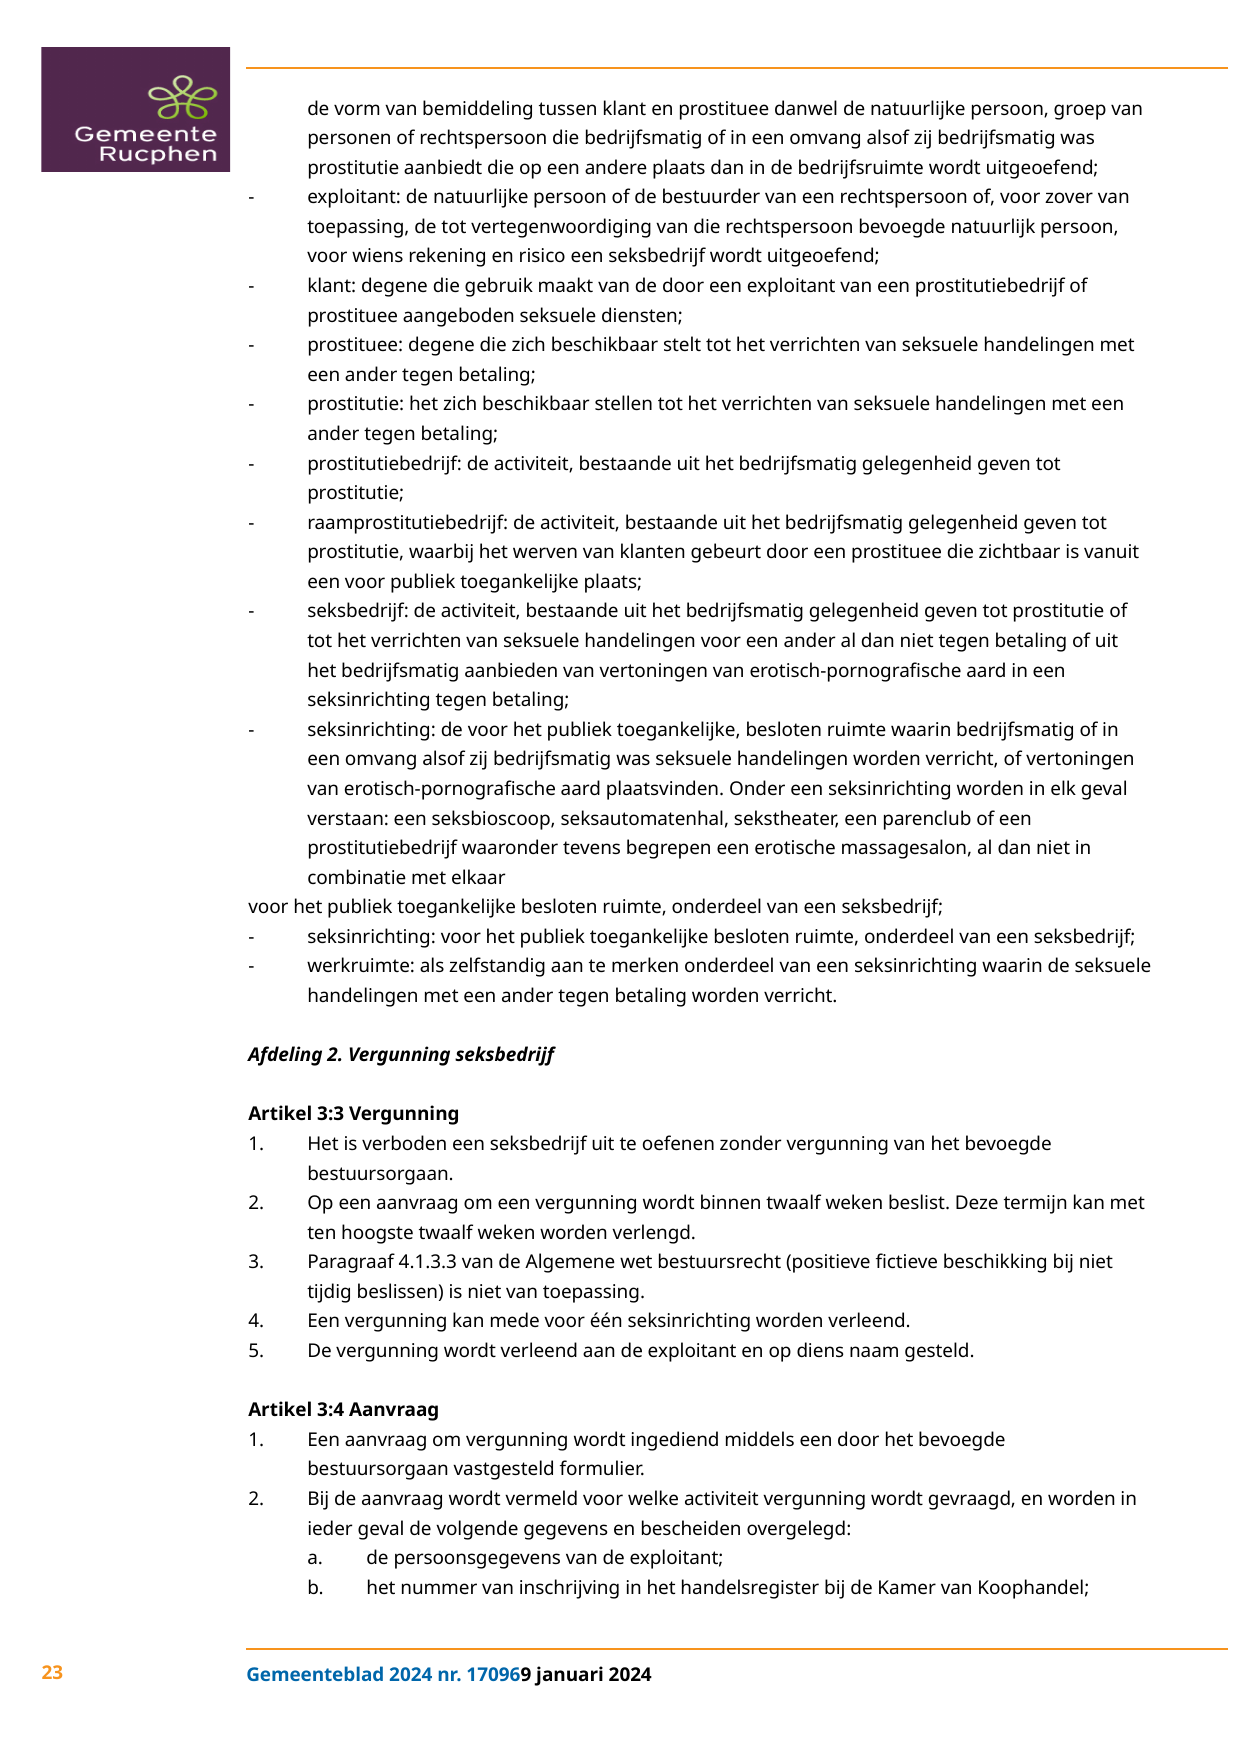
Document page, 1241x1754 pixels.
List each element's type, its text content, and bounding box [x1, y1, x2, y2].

list De vergunning wordt verleend aan de exploitant en op diens naam gesteld. [248, 1337, 1152, 1363]
list Op een aanvraag om een vergunning wordt binnen twaalf weken beslist. Deze termijn kan met ten hoogste twaalf weken worden verlengd. [248, 1189, 1152, 1245]
list Een aanvraag om vergunning wordt ingediend middels een door het bevoegde bestuursorgaan vastgesteld formulier. [248, 1426, 1152, 1481]
list de vorm van bemiddeling tussen klant en prostituee danwel de natuurlijke persoon, groep van personen of rechtspersoon die bedrijfsmatig of in een omvang alsof zij bedrijfsmatig was prostitutie aanbiedt die op een andere plaats dan in de bedrijfsruimte wordt uitgeoefend; [248, 95, 1152, 180]
list Het is verboden een seksbedrijf uit te oefenen zonder vergunning van het bevoegde bestuursorgaan. [248, 1130, 1152, 1186]
text Artikel 3:3 Vergunning [248, 1101, 1152, 1126]
text Afdeling 2. Vergunning seksbedrijf [248, 1041, 1152, 1067]
text voor het publiek toegankelijke besloten ruimte, onderdeel van een seksbedrijf; [248, 893, 1152, 919]
list exploitant: de natuurlijke persoon of de bestuurder van een rechtspersoon of, voor zover van toepassing, de tot vertegenwoordiging van die rechtspersoon bevoegde natuurlijk persoon, voor wiens rekening en risico een seksbedrijf wordt uitgeoefend; [248, 183, 1152, 268]
list werkruimte: als zelfstandig aan te merken onderdeel van een seksinrichting waarin de seksuele handelingen met een ander tegen betaling worden verricht. [248, 953, 1152, 1008]
list seksinrichting: voor het publiek toegankelijke besloten ruimte, onderdeel van een seksbedrijf; [248, 923, 1152, 949]
list raamprostitutiebedrijf: de activiteit, bestaande uit het bedrijfsmatig gelegenheid geven tot prostitutie, waarbij het werven van klanten gebeurt door een prostituee die zichtbaar is vanuit een voor publiek toegankelijke plaats; [248, 509, 1152, 594]
list prostitutiebedrijf: de activiteit, bestaande uit het bedrijfsmatig gelegenheid geven tot prostitutie; [248, 450, 1152, 505]
list prostitutie: het zich beschikbaar stellen tot het verrichten van seksuele handelingen met een ander tegen betaling; [248, 391, 1152, 446]
picture [41, 47, 231, 172]
list Bij de aanvraag wordt vermeld voor welke activiteit vergunning wordt gevraagd, en worden in ieder geval de volgende gegevens en bescheiden overgelegd: [248, 1485, 1152, 1541]
list Paragraaf 4.1.3.3 van de Algemene wet bestuursrecht (positieve fictieve beschikking bij niet tijdig beslissen) is niet van toepassing. [248, 1248, 1152, 1304]
list de persoonsgegevens van de exploitant; [307, 1544, 1152, 1570]
list Een vergunning kan mede voor één seksinrichting worden verleend. [248, 1308, 1152, 1333]
list klant: degene die gebruik maakt van de door een exploitant van een prostitutiebedrijf of prostituee aangeboden seksuele diensten; [248, 272, 1152, 328]
list seksinrichting: de voor het publiek toegankelijke, besloten ruimte waarin bedrijfsmatig of in een omvang alsof zij bedrijfsmatig was seksuele handelingen worden verricht, of vertoningen van erotisch-pornografische aard plaatsvinden. Onder een seksinrichting worden in elk geval verstaan: een seksbioscoop, seksautomatenhal, sekstheater, een parenclub of een prostitutiebedrijf waaronder tevens begrepen een erotische massagesalon, al dan niet in combinatie met elkaar [248, 716, 1152, 890]
list seksbedrijf: de activiteit, bestaande uit het bedrijfsmatig gelegenheid geven tot prostitutie of tot het verrichten van seksuele handelingen voor een ander al dan niet tegen betaling of uit het bedrijfsmatig aanbieden van vertoningen van erotisch-pornografische aard in een seksinrichting tegen betaling; [248, 598, 1152, 712]
list het nummer van inschrijving in het handelsregister bij de Kamer van Koophandel; [307, 1574, 1152, 1600]
text Artikel 3:4 Aanvraag [248, 1396, 1152, 1422]
list prostituee: degene die zich beschikbaar stelt tot het verrichten van seksuele handelingen met een ander tegen betaling; [248, 331, 1152, 387]
